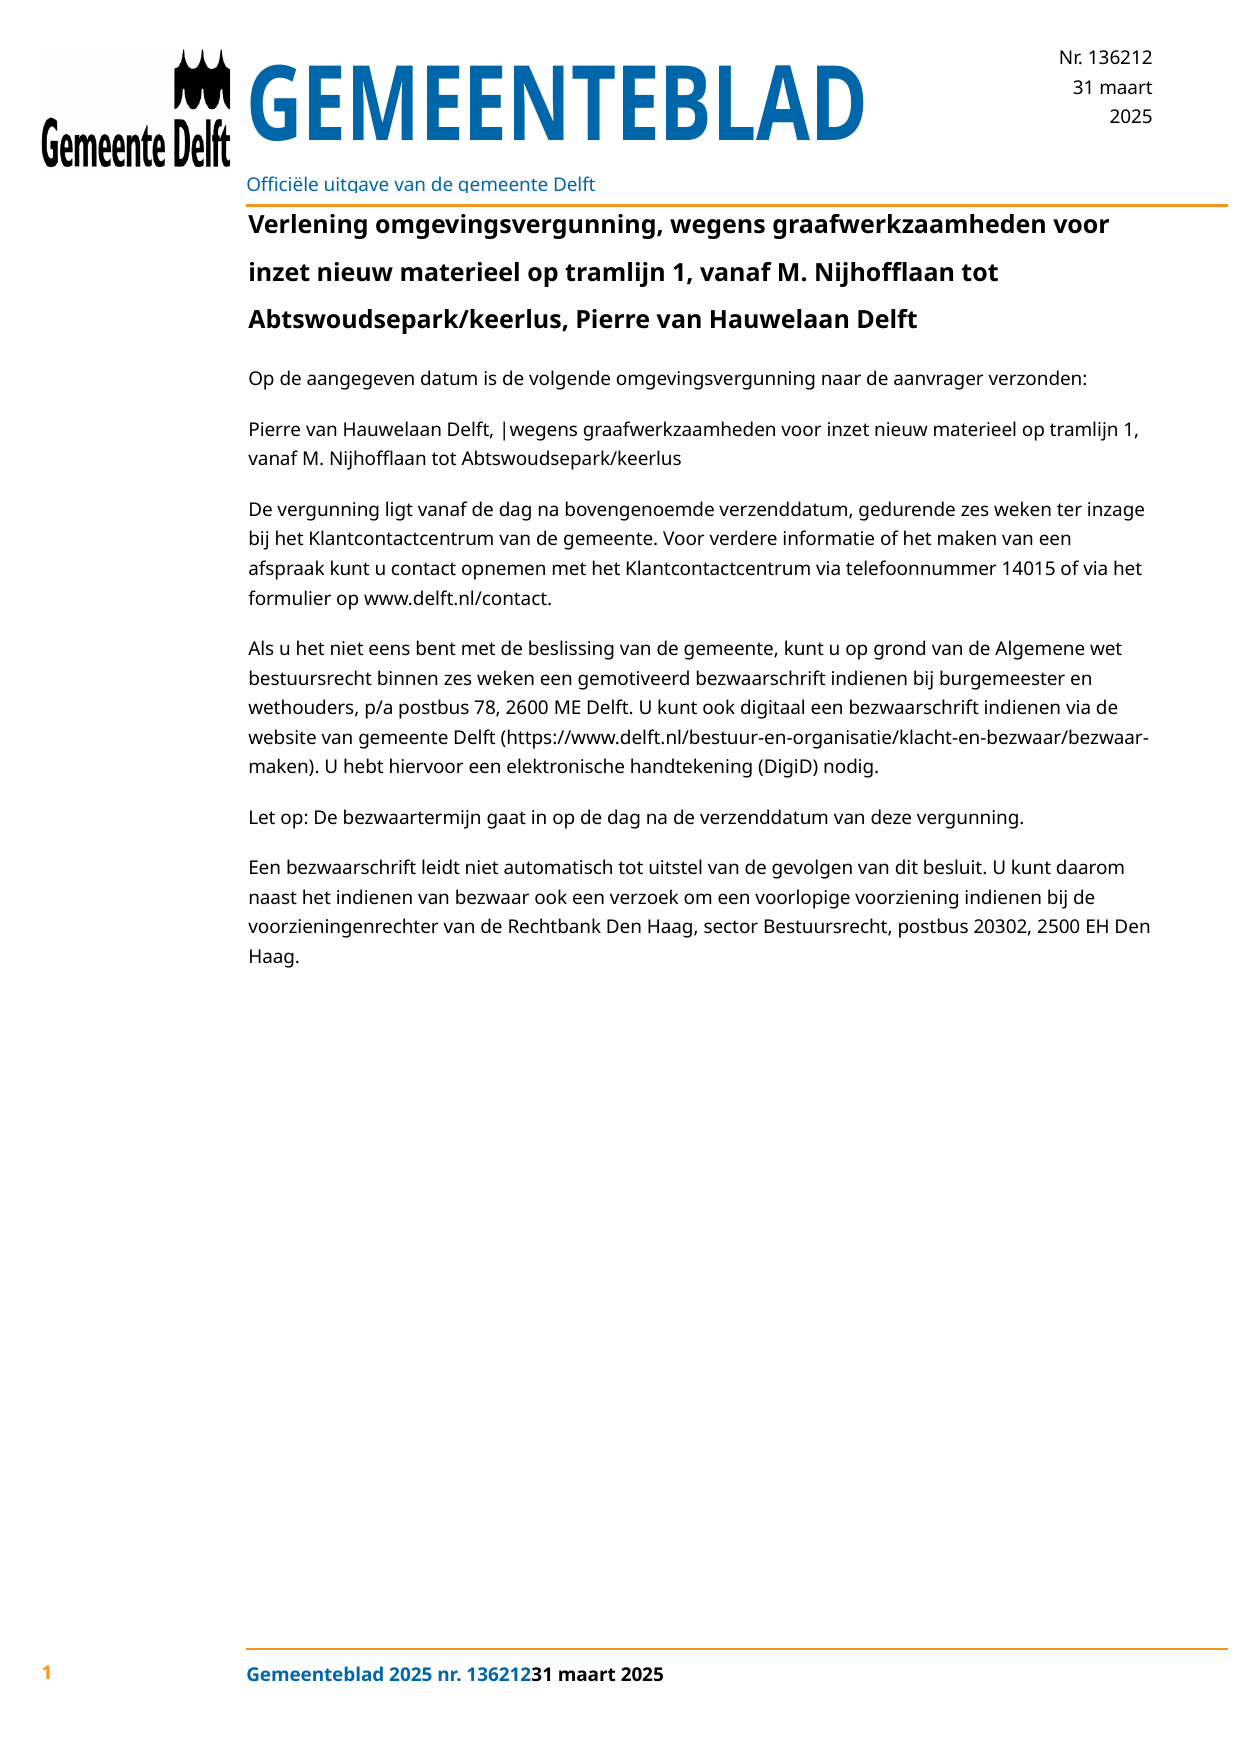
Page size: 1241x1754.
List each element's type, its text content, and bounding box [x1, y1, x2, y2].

text Verlening omgevingsvergunning, wegens graafwerkzaamheden voor inzet nieuw materieel op tramlijn 1, vanaf M. Nijhofflaan tot Abtswoudsepark/keerlus, Pierre van Hauwelaan Delft [248, 207, 1152, 336]
picture [41, 47, 231, 172]
text De vergunning ligt vanaf de dag na bovengenoemde verzenddatum, gedurende zes weken ter inzage bij het Klantcontactcentrum van de gemeente. Voor verdere informatie of het maken van een afspraak kunt u contact opnemen met het Klantcontactcentrum via telefoonnummer 14015 of via het formulier op www.delft.nl/contact. [248, 496, 1152, 610]
text Op de aangegeven datum is de volgende omgevingsvergunning naar de aanvrager verzonden: [248, 366, 1152, 391]
text Als u het niet eens bent met de beslissing van de gemeente, kunt u op grond van de Algemene wet bestuursrecht binnen zes weken een gemotiveerd bezwaarschrift indienen bij burgemeester en wethouders, p/a postbus 78, 2600 ME Delft. U kunt ook digitaal een bezwaarschrift indienen via de website van gemeente Delft (https://www.delft.nl/bestuur-en-organisatie/klacht-en-bezwaar/bezwaar-maken). U hebt hiervoor een elektronische handtekening (DigiD) nodig. [248, 635, 1152, 779]
text Pierre van Hauwelaan Delft, |wegens graafwerkzaamheden voor inzet nieuw materieel op tramlijn 1, vanaf M. Nijhofflaan tot Abtswoudsepark/keerlus [248, 416, 1152, 471]
text Let op: De bezwaartermijn gaat in op de dag na de verzenddatum van deze vergunning. [248, 804, 1152, 829]
text Een bezwaarschrift leidt niet automatisch tot uitstel van de gevolgen van dit besluit. U kunt daarom naast het indienen van bezwaar ook een verzoek om een voorlopige voorziening indienen bij de voorzieningenrechter van de Rechtbank Den Haag, sector Bestuursrecht, postbus 20302, 2500 EH Den Haag. [248, 854, 1152, 969]
